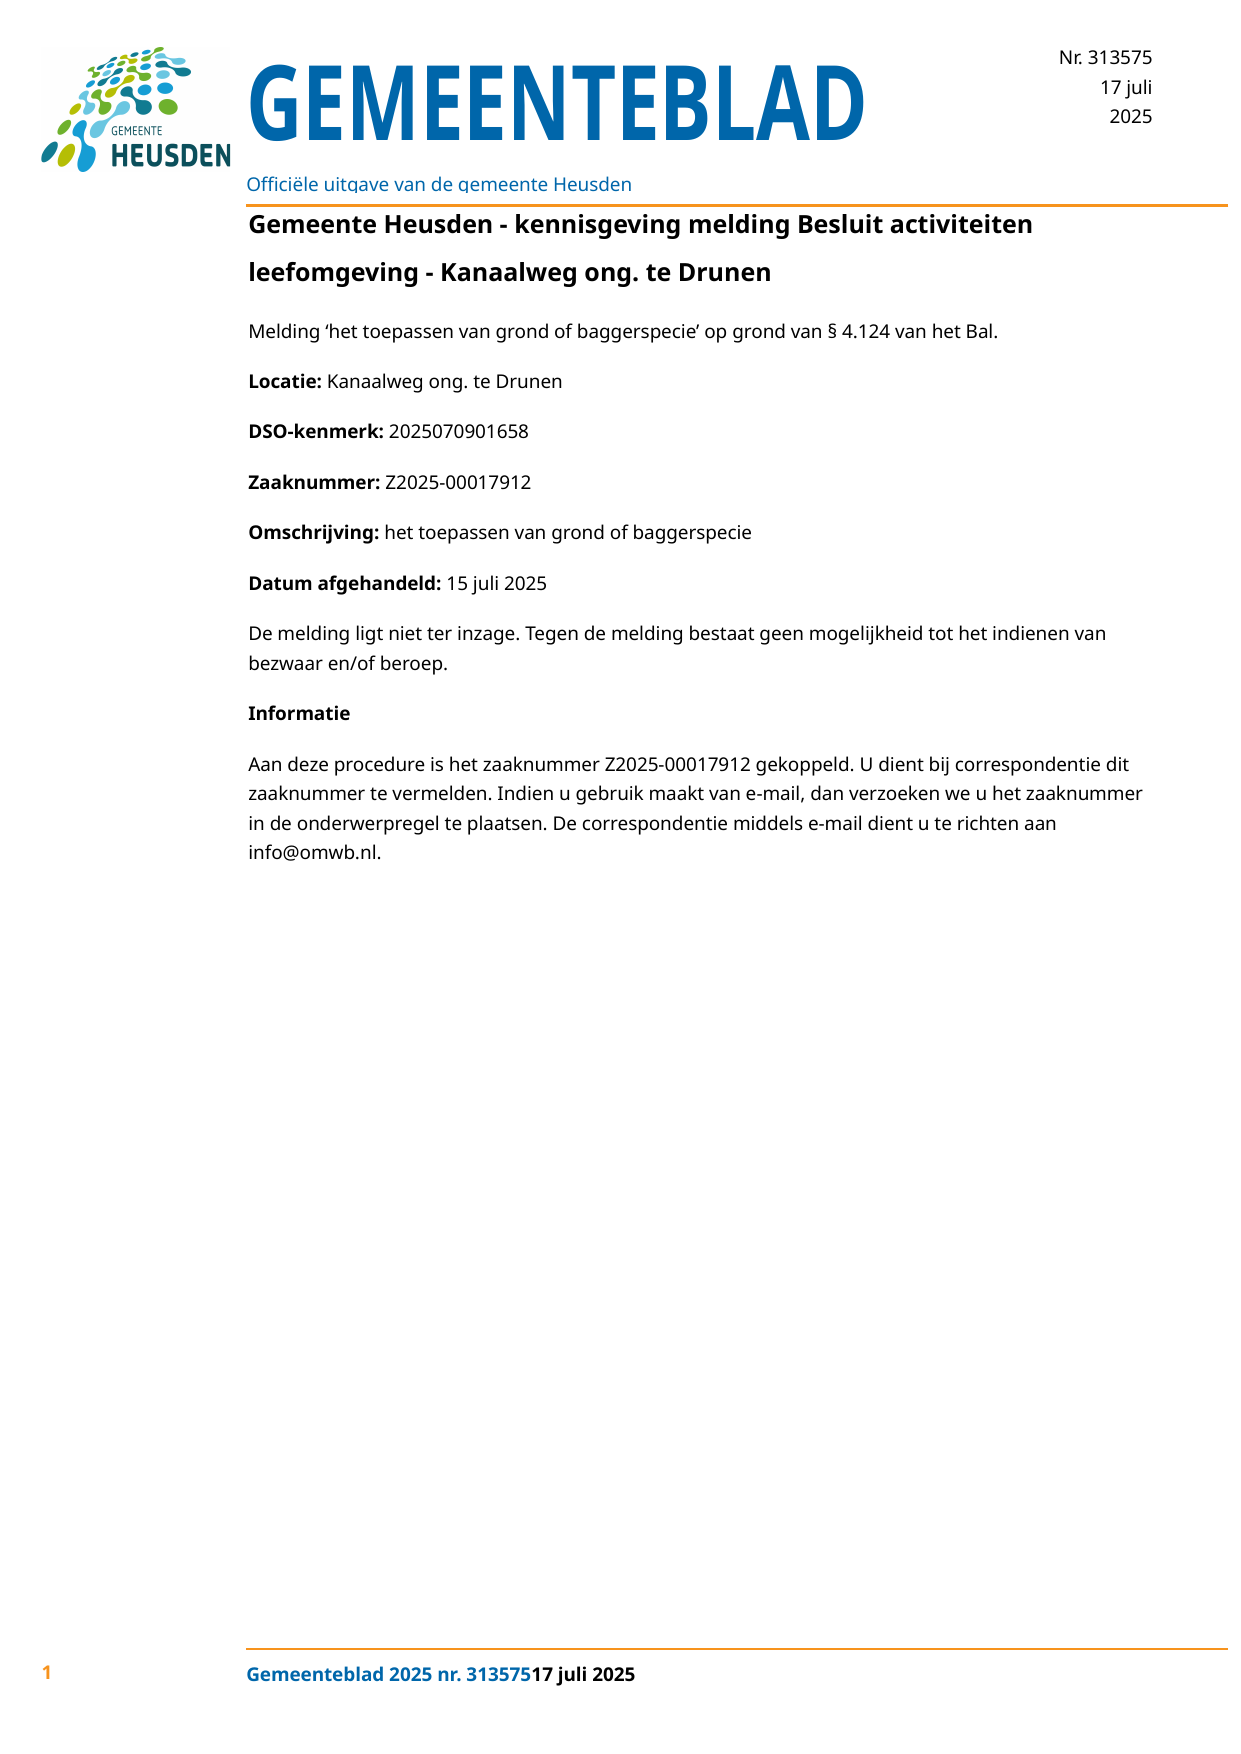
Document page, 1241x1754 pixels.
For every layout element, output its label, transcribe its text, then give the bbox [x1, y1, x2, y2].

text Datum afgehandeld: 15 juli 2025 [248, 570, 1152, 596]
picture [41, 47, 231, 172]
text Aan deze procedure is het zaaknummer Z2025-00017912 gekoppeld. U dient bij correspondentie dit zaaknummer te vermelden. Indien u gebruik maakt van e-mail, dan verzoeken we u het zaaknummer in de onderwerpregel te plaatsen. De correspondentie middels e-mail dient u te richten aan info@omwb.nl. [248, 751, 1152, 865]
text Informatie [248, 700, 1152, 726]
text Locatie: Kanaalweg ong. te Drunen [248, 368, 1152, 394]
text Omschrijving: het toepassen van grond of baggerspecie [248, 519, 1152, 545]
text Zaaknummer: Z2025-00017912 [248, 469, 1152, 495]
text DSO-kenmerk: 2025070901658 [248, 419, 1152, 444]
text Melding ‘het toepassen van grond of baggerspecie’ op grond van § 4.124 van het Bal. [248, 318, 1152, 344]
text Gemeente Heusden - kennisgeving melding Besluit activiteiten leefomgeving - Kanaalweg ong. te Drunen [248, 207, 1152, 288]
text De melding ligt niet ter inzage. Tegen de melding bestaat geen mogelijkheid tot het indienen van bezwaar en/of beroep. [248, 620, 1152, 676]
